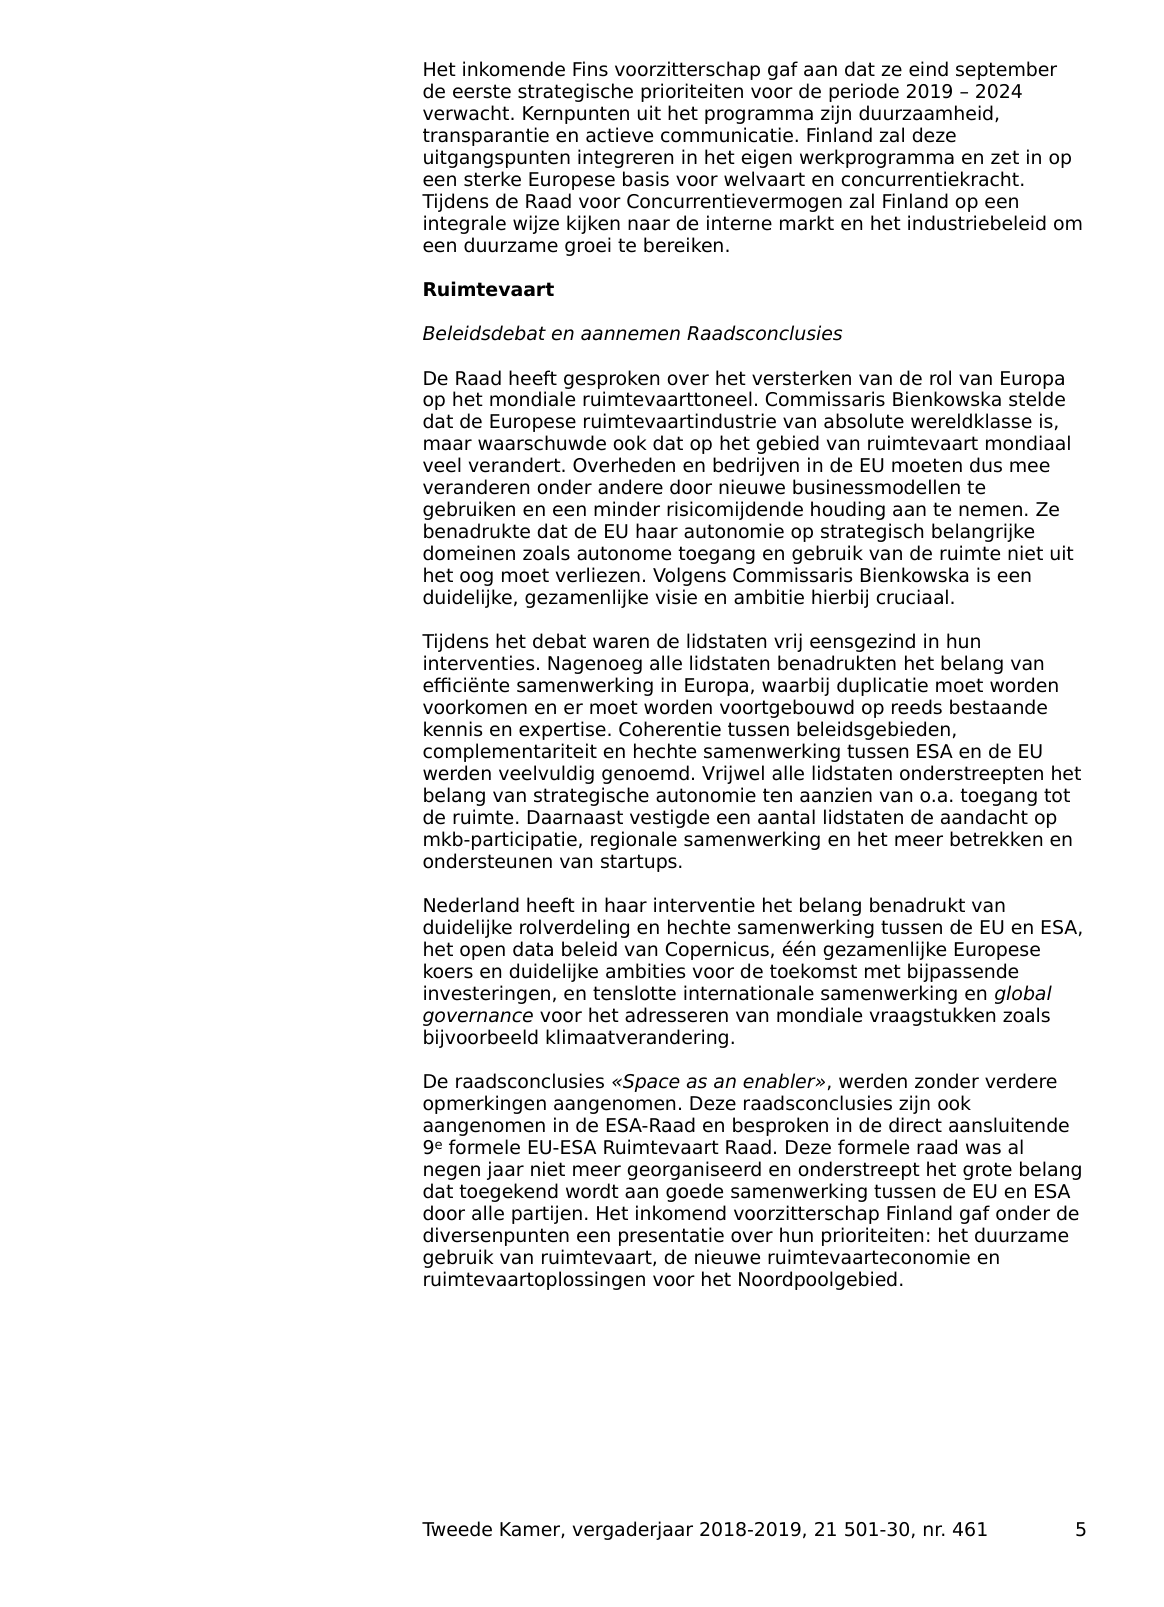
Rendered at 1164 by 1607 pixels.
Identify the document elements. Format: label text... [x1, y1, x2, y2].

text Het inkomende Fins voorzitterschap gaf aan dat ze eind september de eerste strategische prioriteiten voor de periode 2019 – 2024 verwacht. Kernpunten uit het programma zijn duurzaamheid, transparantie en actieve communicatie. Finland zal deze uitgangspunten integreren in het eigen werkprogramma en zet in op een sterke Europese basis voor welvaart en concurrentiekracht. Tijdens de Raad voor Concurrentievermogen zal Finland op een integrale wijze kijken naar de interne markt en het industriebeleid om een duurzame groei te bereiken. [422, 59, 1087, 257]
text De Raad heeft gesproken over het versterken van de rol van Europa op het mondiale ruimtevaarttoneel. Commissaris Bienkowska stelde dat de Europese ruimtevaartindustrie van absolute wereldklasse is, maar waarschuwde ook dat op het gebied van ruimtevaart mondiaal veel verandert. Overheden en bedrijven in de EU moeten dus mee veranderen onder andere door nieuwe businessmodellen te gebruiken en een minder risicomijdende houding aan te nemen. Ze benadrukte dat de EU haar autonomie op strategisch belangrijke domeinen zoals autonome toegang en gebruik van de ruimte niet uit het oog moet verliezen. Volgens Commissaris Bienkowska is een duidelijke, gezamenlijke visie en ambitie hierbij cruciaal. [422, 367, 1087, 609]
subtitle Ruimtevaart [422, 279, 1087, 301]
text De raadsconclusies «Space as an enabler», werden zonder verdere opmerkingen aangenomen. Deze raadsconclusies zijn ook aangenomen in de ESA-Raad en besproken in de direct aansluitende 9e formele EU-ESA Ruimtevaart Raad. Deze formele raad was al negen jaar niet meer georganiseerd en onderstreept het grote belang dat toegekend wordt aan goede samenwerking tussen de EU en ESA door alle partijen. Het inkomend voorzitterschap Finland gaf onder de diversenpunten een presentatie over hun prioriteiten: het duurzame gebruik van ruimtevaart, de nieuwe ruimtevaarteconomie en ruimtevaartoplossingen voor het Noordpoolgebied. [422, 1071, 1087, 1291]
text Tijdens het debat waren de lidstaten vrij eensgezind in hun interventies. Nagenoeg alle lidstaten benadrukten het belang van efficiënte samenwerking in Europa, waarbij duplicatie moet worden voorkomen en er moet worden voortgebouwd op reeds bestaande kennis en expertise. Coherentie tussen beleidsgebieden, complementariteit en hechte samenwerking tussen ESA en de EU werden veelvuldig genoemd. Vrijwel alle lidstaten onderstreepten het belang van strategische autonomie ten aanzien van o.a. toegang tot de ruimte. Daarnaast vestigde een aantal lidstaten de aandacht op mkb-participatie, regionale samenwerking en het meer betrekken en ondersteunen van startups. [422, 631, 1087, 873]
text Nederland heeft in haar interventie het belang benadrukt van duidelijke rolverdeling en hechte samenwerking tussen de EU en ESA, het open data beleid van Copernicus, één gezamenlijke Europese koers en duidelijke ambities voor de toekomst met bijpassende investeringen, en tenslotte internationale samenwerking en global governance voor het adresseren van mondiale vraagstukken zoals bijvoorbeeld klimaatverandering. [422, 895, 1087, 1049]
subtitle Beleidsdebat en aannemen Raadsconclusies [422, 323, 1087, 345]
